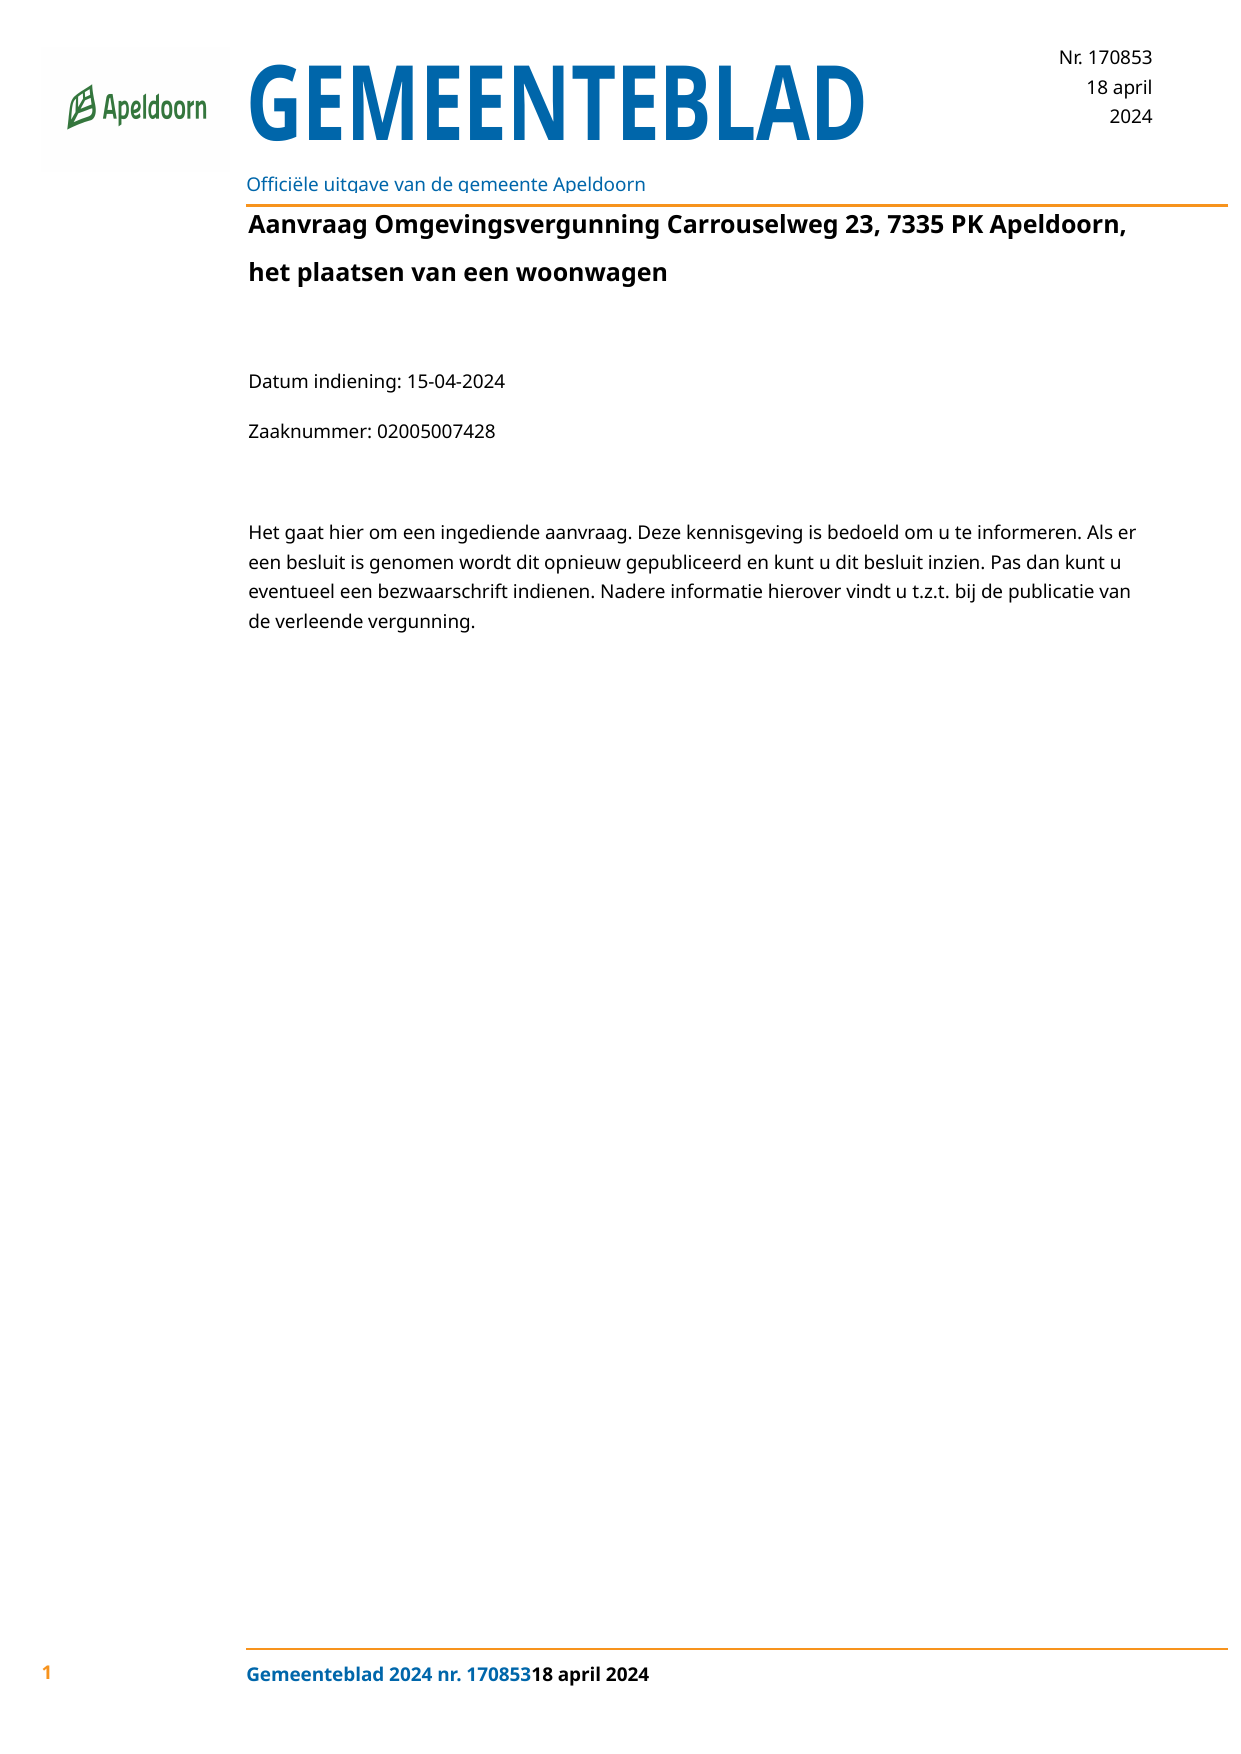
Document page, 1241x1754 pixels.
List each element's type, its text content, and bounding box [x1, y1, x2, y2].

text Zaaknummer: 02005007428 [248, 419, 1152, 444]
picture [41, 47, 231, 172]
text Datum indiening: 15-04-2024 [248, 368, 1152, 394]
text Het gaat hier om een ingediende aanvraag. Deze kennisgeving is bedoeld om u te informeren. Als er een besluit is genomen wordt dit opnieuw gepubliceerd en kunt u dit besluit inzien. Pas dan kunt u eventueel een bezwaarschrift indienen. Nadere informatie hierover vindt u t.z.t. bij de publicatie van de verleende vergunning. [248, 519, 1152, 634]
text Aanvraag Omgevingsvergunning Carrouselweg 23, 7335 PK Apeldoorn, het plaatsen van een woonwagen [248, 207, 1152, 288]
